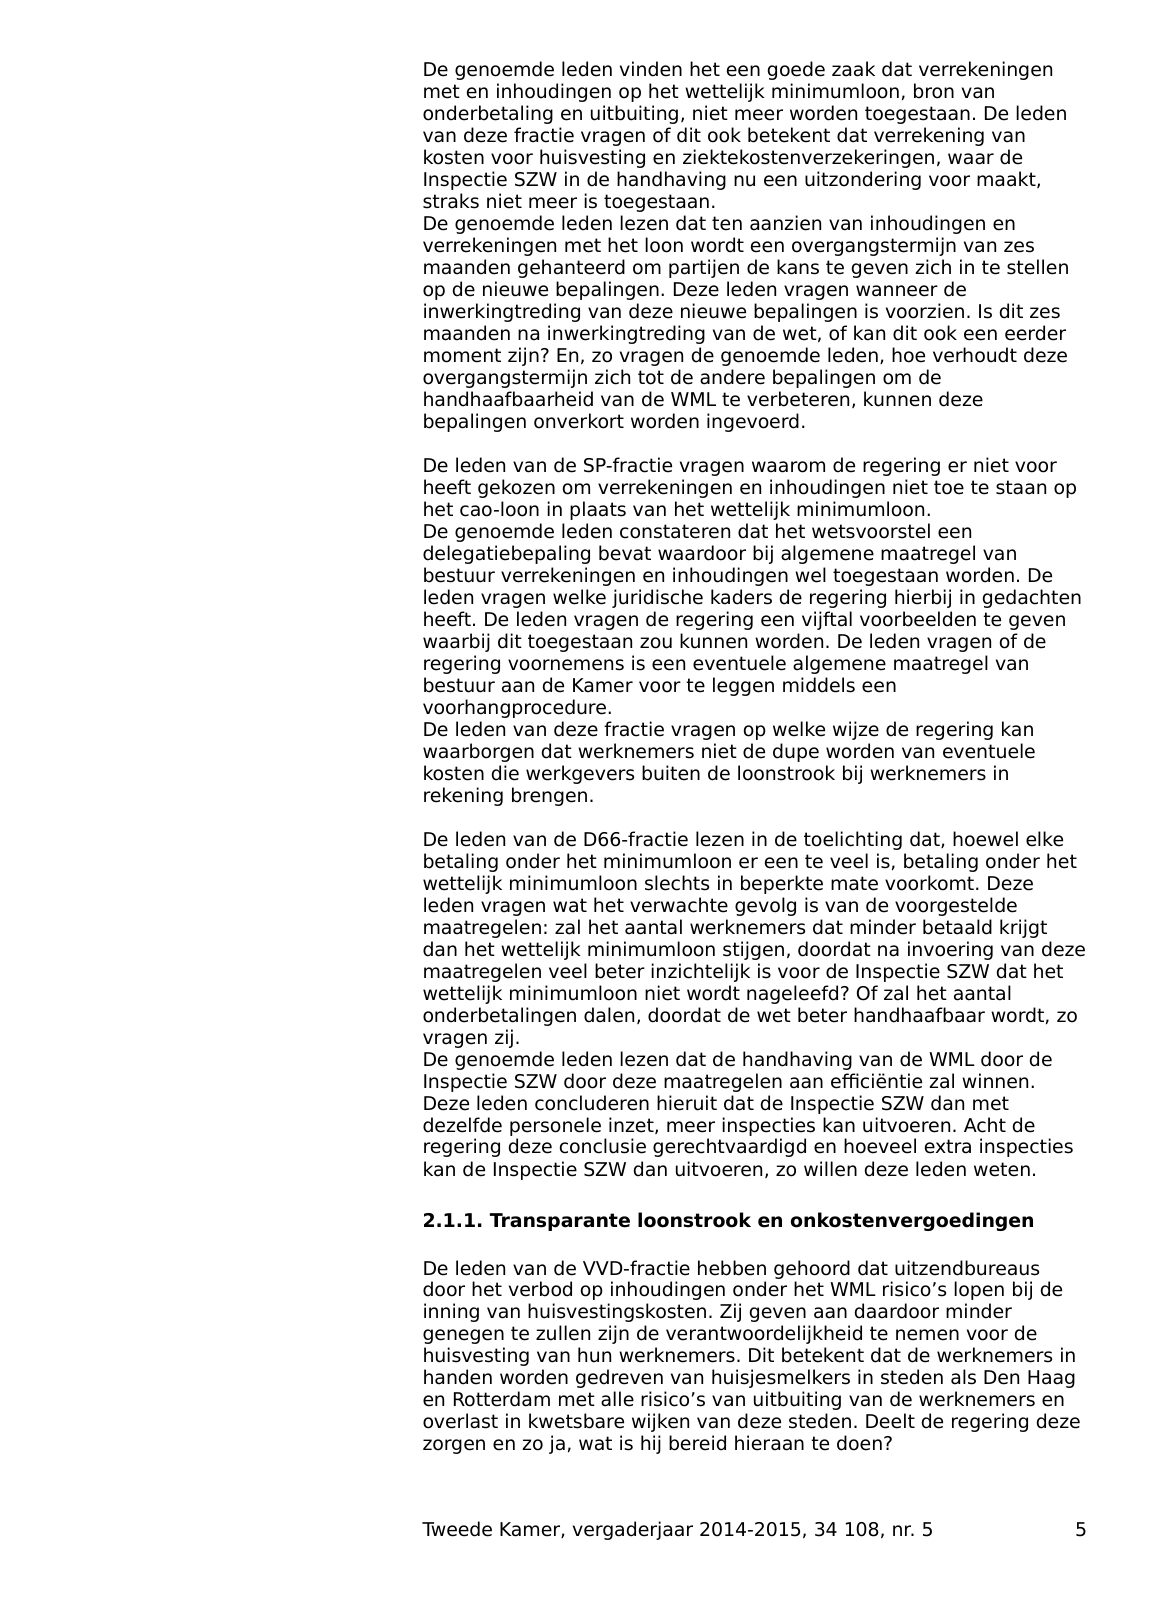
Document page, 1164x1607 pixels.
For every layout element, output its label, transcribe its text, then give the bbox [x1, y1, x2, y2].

text De leden van de D66-fractie lezen in de toelichting dat, hoewel elke betaling onder het minimumloon er een te veel is, betaling onder het wettelijk minimumloon slechts in beperkte mate voorkomt. Deze leden vragen wat het verwachte gevolg is van de voorgestelde maatregelen: zal het aantal werknemers dat minder betaald krijgt dan het wettelijk minimumloon stijgen, doordat na invoering van deze maatregelen veel beter inzichtelijk is voor de Inspectie SZW dat het wettelijk minimumloon niet wordt nageleefd? Of zal het aantal onderbetalingen dalen, doordat de wet beter handhaafbaar wordt, zo vragen zij. [422, 829, 1087, 1048]
text De genoemde leden lezen dat ten aanzien van inhoudingen en verrekeningen met het loon wordt een overgangstermijn van zes maanden gehanteerd om partijen de kans te geven zich in te stellen op de nieuwe bepalingen. Deze leden vragen wanneer de inwerkingtreding van deze nieuwe bepalingen is voorzien. Is dit zes maanden na inwerkingtreding van de wet, of kan dit ook een eerder moment zijn? En, zo vragen de genoemde leden, hoe verhoudt deze overgangstermijn zich tot de andere bepalingen om de handhaafbaarheid van de WML te verbeteren, kunnen deze bepalingen onverkort worden ingevoerd. [422, 213, 1087, 433]
text De genoemde leden constateren dat het wetsvoorstel een delegatiebepaling bevat waardoor bij algemene maatregel van bestuur verrekeningen en inhoudingen wel toegestaan worden. De leden vragen welke juridische kaders de regering hierbij in gedachten heeft. De leden vragen de regering een vijftal voorbeelden te geven waarbij dit toegestaan zou kunnen worden. De leden vragen of de regering voornemens is een eventuele algemene maatregel van bestuur aan de Kamer voor te leggen middels een voorhangprocedure. [422, 521, 1087, 719]
text De leden van de VVD-fractie hebben gehoord dat uitzendbureaus door het verbod op inhoudingen onder het WML risico’s lopen bij de inning van huisvestingskosten. Zij geven aan daardoor minder genegen te zullen zijn de verantwoordelijkheid te nemen voor de huisvesting van hun werknemers. Dit betekent dat de werknemers in handen worden gedreven van huisjesmelkers in steden als Den Haag en Rotterdam met alle risico’s van uitbuiting van de werknemers en overlast in kwetsbare wijken van deze steden. Deelt de regering deze zorgen en zo ja, wat is hij bereid hieraan te doen? [422, 1257, 1087, 1455]
text De leden van deze fractie vragen op welke wijze de regering kan waarborgen dat werknemers niet de dupe worden van eventuele kosten die werkgevers buiten de loonstrook bij werknemers in rekening brengen. [422, 719, 1087, 807]
subtitle 2.1.1. Transparante loonstrook en onkostenvergoedingen [422, 1210, 1087, 1232]
text De genoemde leden vinden het een goede zaak dat verrekeningen met en inhoudingen op het wettelijk minimumloon, bron van onderbetaling en uitbuiting, niet meer worden toegestaan. De leden van deze fractie vragen of dit ook betekent dat verrekening van kosten voor huisvesting en ziektekostenverzekeringen, waar de Inspectie SZW in de handhaving nu een uitzondering voor maakt, straks niet meer is toegestaan. [422, 59, 1087, 213]
text De leden van de SP-fractie vragen waarom de regering er niet voor heeft gekozen om verrekeningen en inhoudingen niet toe te staan op het cao-loon in plaats van het wettelijk minimumloon. [422, 455, 1087, 521]
text De genoemde leden lezen dat de handhaving van de WML door de Inspectie SZW door deze maatregelen aan efficiëntie zal winnen. Deze leden concluderen hieruit dat de Inspectie SZW dan met dezelfde personele inzet, meer inspecties kan uitvoeren. Acht de regering deze conclusie gerechtvaardigd en hoeveel extra inspecties kan de Inspectie SZW dan uitvoeren, zo willen deze leden weten. [422, 1048, 1087, 1180]
